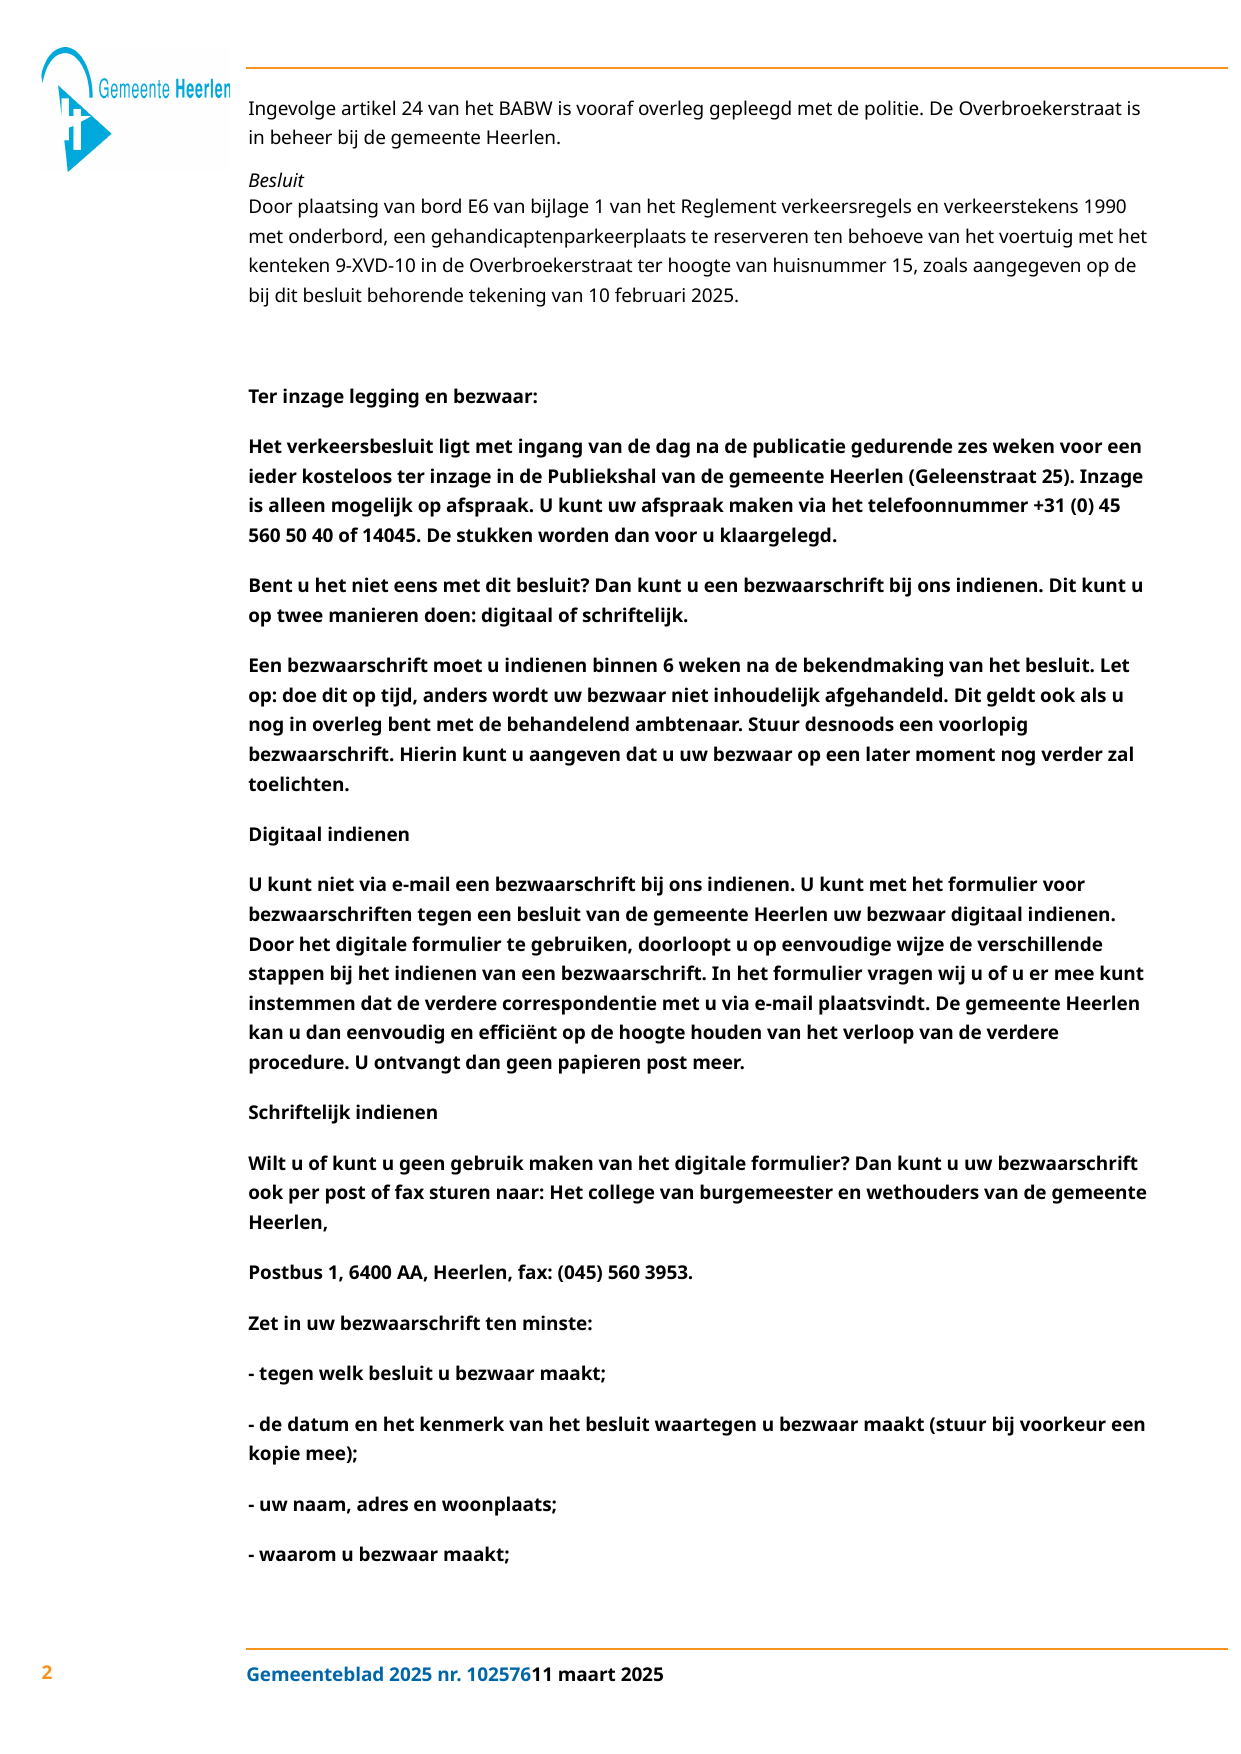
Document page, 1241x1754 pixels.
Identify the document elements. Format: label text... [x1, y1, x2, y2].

text Bent u het niet eens met dit besluit? Dan kunt u een bezwaarschrift bij ons indienen. Dit kunt u op twee manieren doen: digitaal of schriftelijk. [248, 572, 1152, 628]
picture [41, 47, 231, 172]
text Besluit [248, 167, 1152, 193]
text Ingevolge artikel 24 van het BABW is vooraf overleg gepleegd met de politie. De Overbroekerstraat is in beheer bij de gemeente Heerlen. [248, 95, 1152, 150]
text - waarom u bezwaar maakt; [248, 1541, 1152, 1567]
text Postbus 1, 6400 AA, Heerlen, fax: (045) 560 3953. [248, 1259, 1152, 1285]
picture [41, 47, 59, 70]
text - tegen welk besluit u bezwaar maakt; [248, 1360, 1152, 1386]
text - uw naam, adres en woonplaats; [248, 1491, 1152, 1516]
text - de datum en het kenmerk van het besluit waartegen u bezwaar maakt (stuur bij voorkeur een kopie mee); [248, 1411, 1152, 1466]
text Wilt u of kunt u geen gebruik maken van het digitale formulier? Dan kunt u uw bezwaarschrift ook per post of fax sturen naar: Het college van burgemeester en wethouders van de gemeente Heerlen, [248, 1150, 1152, 1235]
text U kunt niet via e-mail een bezwaarschrift bij ons indienen. U kunt met het formulier voor bezwaarschriften tegen een besluit van de gemeente Heerlen uw bezwaar digitaal indienen. Door het digitale formulier te gebruiken, doorloopt u op eenvoudige wijze de verschillende stappen bij het indienen van een bezwaarschrift. In het formulier vragen wij u of u er mee kunt instemmen dat de verdere correspondentie met u via e-mail plaatsvindt. De gemeente Heerlen kan u dan eenvoudig en efficiënt op de hoogte houden van het verloop van de verdere procedure. U ontvangt dan geen papieren post meer. [248, 872, 1152, 1075]
text Het verkeersbesluit ligt met ingang van de dag na de publicatie gedurende zes weken voor een ieder kosteloos ter inzage in de Publiekshal van de gemeente Heerlen (Geleenstraat 25). Inzage is alleen mogelijk op afspraak. U kunt uw afspraak maken via het telefoonnummer +31 (0) 45 560 50 40 of 14045. De stukken worden dan voor u klaargelegd. [248, 433, 1152, 548]
text Digitaal indienen [248, 821, 1152, 847]
text Zet in uw bezwaarschrift ten minste: [248, 1310, 1152, 1336]
text Door plaatsing van bord E6 van bijlage 1 van het Reglement verkeersregels en verkeerstekens 1990 met onderbord, een gehandicaptenparkeerplaats te reserveren ten behoeve van het voertuig met het kenteken 9-XVD-10 in de Overbroekerstraat ter hoogte van huisnummer 15, zoals aangegeven op de bij dit besluit behorende tekening van 10 februari 2025. [248, 193, 1152, 308]
text Een bezwaarschrift moet u indienen binnen 6 weken na de bekendmaking van het besluit. Let op: doe dit op tijd, anders wordt uw bezwaar niet inhoudelijk afgehandeld. Dit geldt ook als u nog in overleg bent met de behandelend ambtenaar. Stuur desnoods een voorlopig bezwaarschrift. Hierin kunt u aangeven dat u uw bezwaar op een later moment nog verder zal toelichten. [248, 652, 1152, 796]
text Schriftelijk indienen [248, 1099, 1152, 1125]
text Ter inzage legging en bezwaar: [248, 383, 1152, 408]
